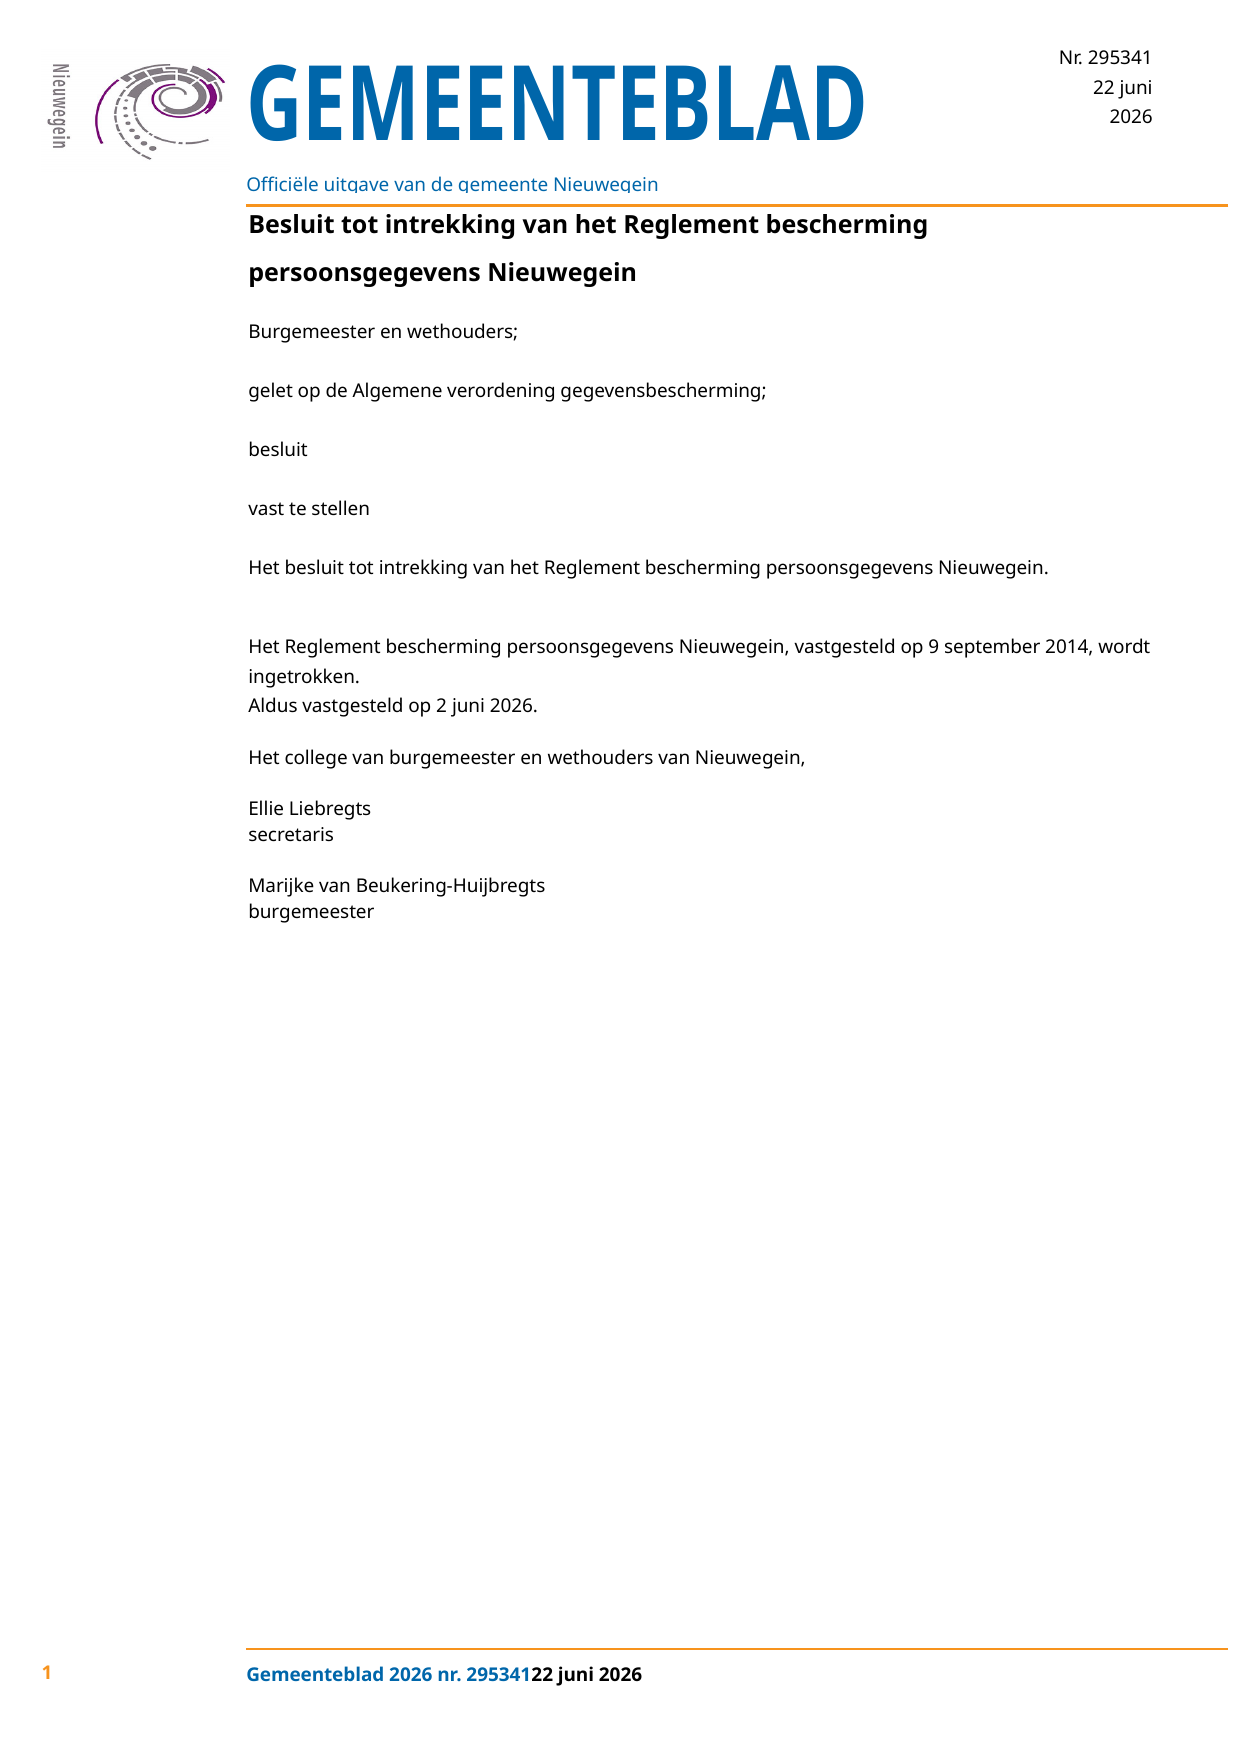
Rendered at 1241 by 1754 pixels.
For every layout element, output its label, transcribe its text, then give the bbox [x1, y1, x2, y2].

text secretaris [248, 821, 1152, 847]
text Het besluit tot intrekking van het Reglement bescherming persoonsgegevens Nieuwegein. [248, 554, 1152, 580]
text Het Reglement bescherming persoonsgegevens Nieuwegein, vastgesteld op 9 september 2014, wordt ingetrokken. [248, 633, 1152, 689]
text Aldus vastgesteld op 2 juni 2026. [248, 693, 1152, 718]
text burgemeester [248, 898, 1152, 924]
text gelet op de Algemene verordening gegevensbescherming; [248, 377, 1152, 403]
text Besluit tot intrekking van het Reglement bescherming persoonsgegevens Nieuwegein [248, 207, 1152, 288]
text Marijke van Beukering-Huijbregts [248, 873, 1152, 898]
text Burgemeester en wethouders; [248, 318, 1152, 344]
text vast te stellen [248, 495, 1152, 521]
text Het college van burgemeester en wethouders van Nieuwegein, [248, 744, 1152, 770]
text Ellie Liebregts [248, 796, 1152, 821]
picture [41, 47, 231, 172]
text besluit [248, 436, 1152, 462]
